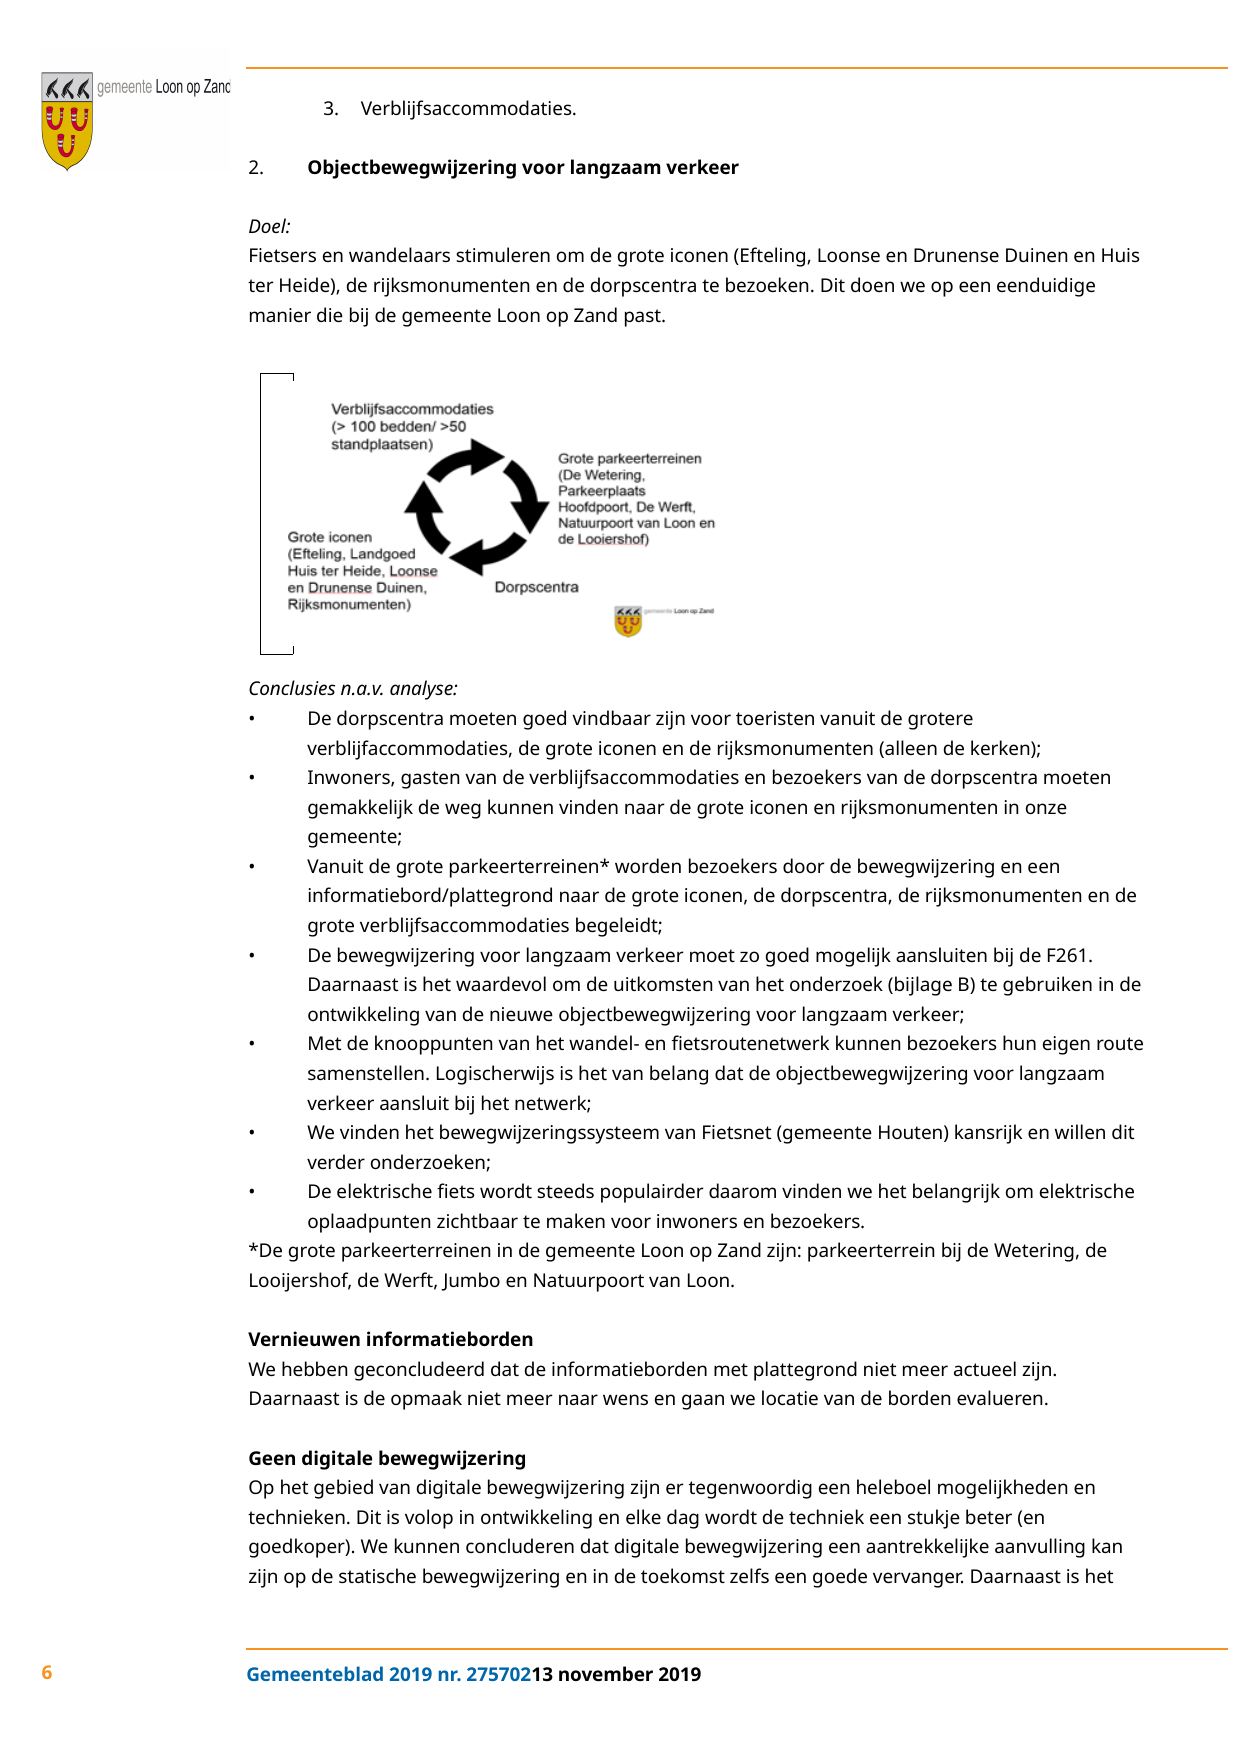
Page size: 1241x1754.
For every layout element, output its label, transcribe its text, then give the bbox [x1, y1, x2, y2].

text Doel: [248, 213, 1152, 239]
text *De grote parkeerterreinen in de gemeente Loon op Zand zijn: parkeerterrein bij de Wetering, de Looijershof, de Werft, Jumbo en Natuurpoort van Loon. [248, 1238, 1152, 1293]
text Geen digitale bewegwijzering [248, 1445, 1152, 1471]
text Vernieuwen informatieborden [248, 1326, 1152, 1352]
list Inwoners, gasten van de verblijfsaccommodaties en bezoekers van de dorpscentra moeten gemakkelijk de weg kunnen vinden naar de grote iconen en rijksmonumenten in onze gemeente; [248, 764, 1152, 849]
text Op het gebied van digitale bewegwijzering zijn er tegenwoordig een heleboel mogelijkheden en technieken. Dit is volop in ontwikkeling en elke dag wordt de techniek een stukje beter (en goedkoper). We kunnen concluderen dat digitale bewegwijzering een aantrekkelijke aanvulling kan zijn op de statische bewegwijzering en in de toekomst zelfs een goede vervanger. Daarnaast is het [248, 1474, 1152, 1589]
picture [268, 381, 742, 646]
list Met de knooppunten van het wandel- en fietsroutenetwerk kunnen bezoekers hun eigen route samenstellen. Logischerwijs is het van belang dat de objectbewegwijzering voor langzaam verkeer aansluit bij het netwerk; [248, 1031, 1152, 1116]
list Verblijfsaccommodaties. [323, 95, 1152, 121]
text Conclusies n.a.v. analyse: [248, 676, 1152, 701]
text We hebben geconcludeerd dat de informatieborden met plattegrond niet meer actueel zijn. Daarnaast is de opmaak niet meer naar wens en gaan we locatie van de borden evalueren. [248, 1356, 1152, 1411]
list De bewegwijzering voor langzaam verkeer moet zo goed mogelijk aansluiten bij de F261. Daarnaast is het waardevol om de uitkomsten van het onderzoek (bijlage B) te gebruiken in de ontwikkeling van de nieuwe objectbewegwijzering voor langzaam verkeer; [248, 942, 1152, 1027]
list Objectbewegwijzering voor langzaam verkeer [248, 154, 1152, 180]
picture [41, 47, 231, 172]
list De dorpscentra moeten goed vindbaar zijn voor toeristen vanuit de grotere verblijfaccommodaties, de grote iconen en de rijksmonumenten (alleen de kerken); [248, 705, 1152, 761]
list De elektrische fiets wordt steeds populairder daarom vinden we het belangrijk om elektrische oplaadpunten zichtbaar te maken voor inwoners en bezoekers. [248, 1178, 1152, 1234]
list We vinden het bewegwijzeringssysteem van Fietsnet (gemeente Houten) kansrijk en willen dit verder onderzoeken; [248, 1119, 1152, 1175]
text Fietsers en wandelaars stimuleren om de grote iconen (Efteling, Loonse en Drunense Duinen en Huis ter Heide), de rijksmonumenten en de dorpscentra te bezoeken. Dit doen we op een eenduidige manier die bij de gemeente Loon op Zand past. [248, 243, 1152, 328]
list Vanuit de grote parkeerterreinen* worden bezoekers door de bewegwijzering en een informatiebord/plattegrond naar de grote iconen, de dorpscentra, de rijksmonumenten en de grote verblijfsaccommodaties begeleidt; [248, 853, 1152, 938]
